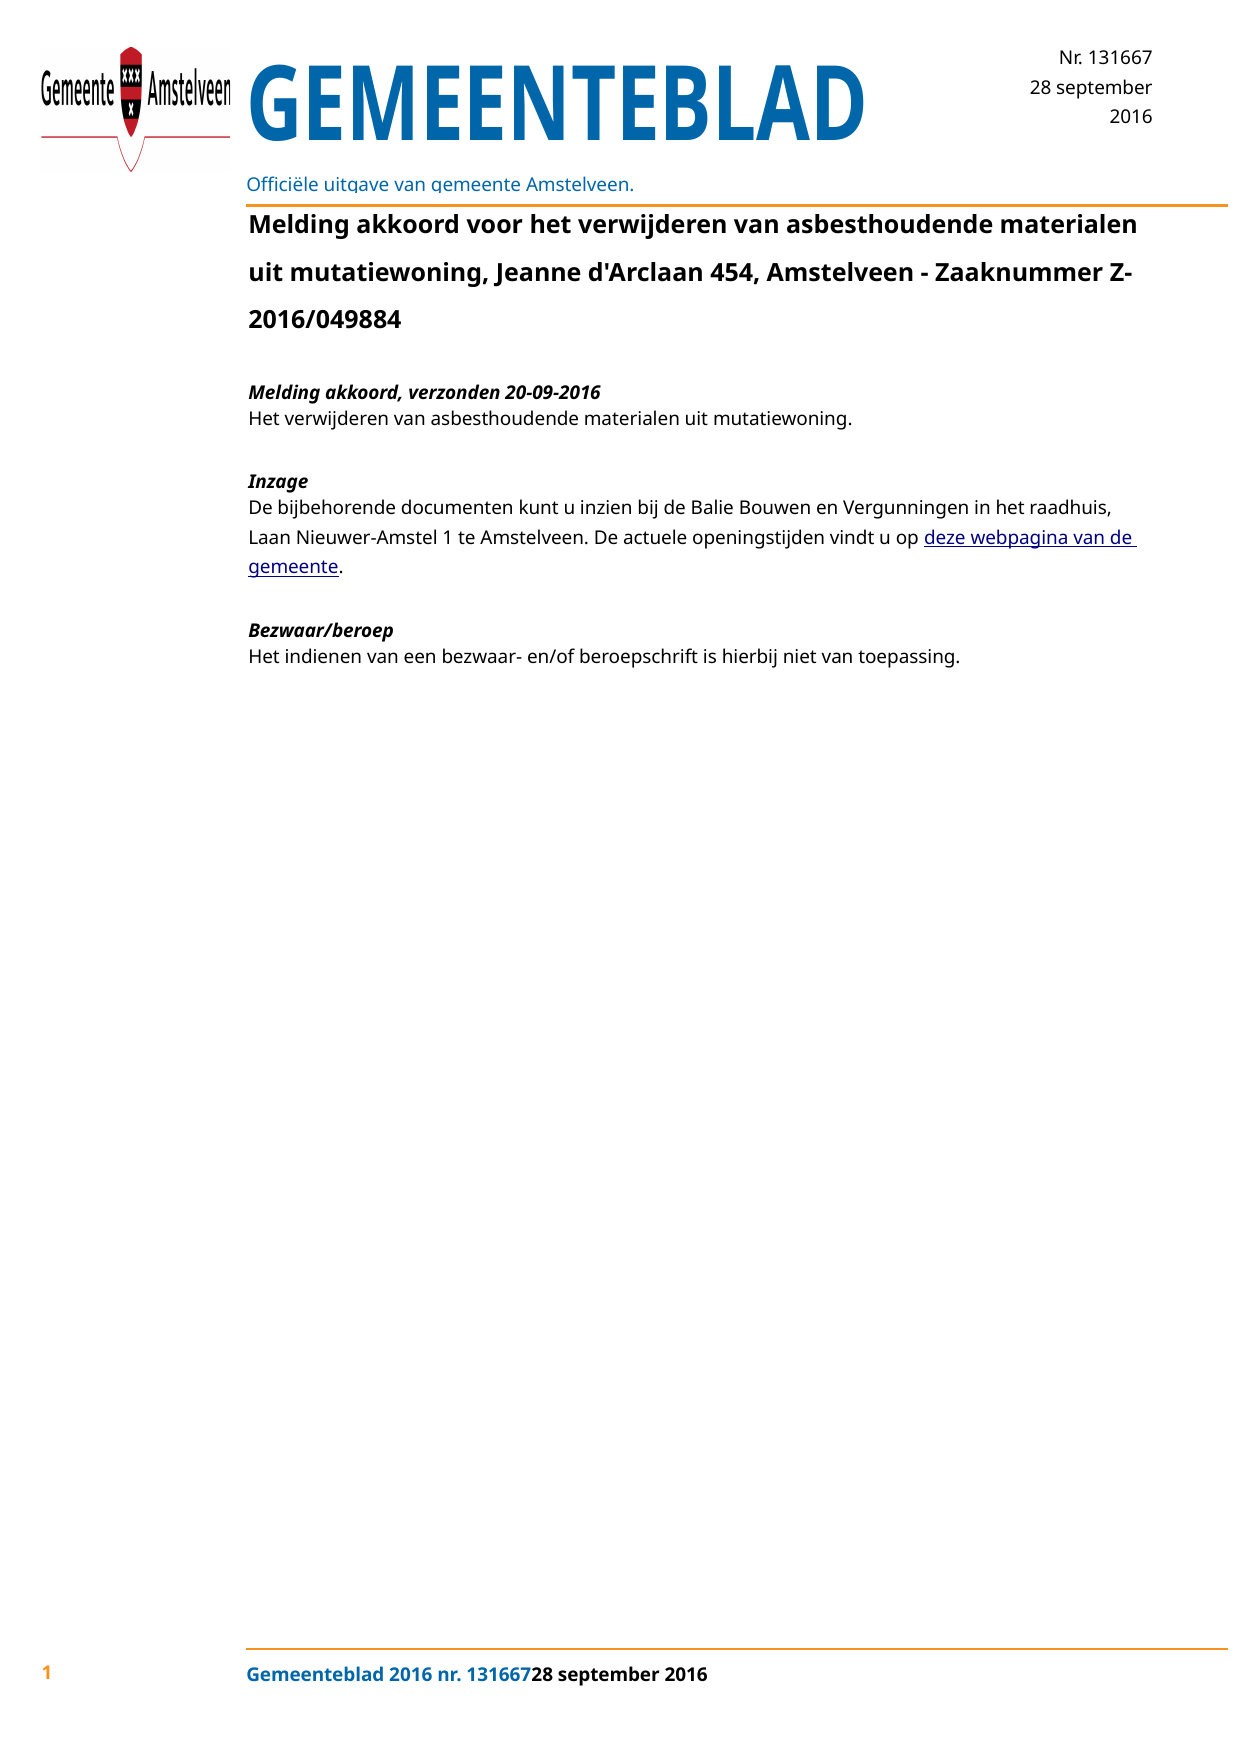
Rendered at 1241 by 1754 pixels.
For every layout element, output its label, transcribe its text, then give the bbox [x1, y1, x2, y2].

text Melding akkoord voor het verwijderen van asbesthoudende materialen uit mutatiewoning, Jeanne d'Arclaan 454, Amstelveen - Zaaknummer Z-2016/049884 [248, 207, 1152, 336]
text Het indienen van een bezwaar- en/of beroepschrift is hierbij niet van toepassing. [248, 643, 1152, 669]
text Het verwijderen van asbesthoudende materialen uit mutatiewoning. [248, 405, 1152, 431]
text Melding akkoord, verzonden 20-09-2016 [248, 379, 1152, 405]
picture [41, 47, 231, 172]
text Bezwaar/beroep [248, 618, 1152, 643]
text De bijbehorende documenten kunt u inzien bij de Balie Bouwen en Vergunningen in het raadhuis, Laan Nieuwer-Amstel 1 te Amstelveen. De actuele openingstijden vindt u op deze webpagina van de gemeente. [248, 494, 1152, 579]
text Inzage [248, 469, 1152, 494]
